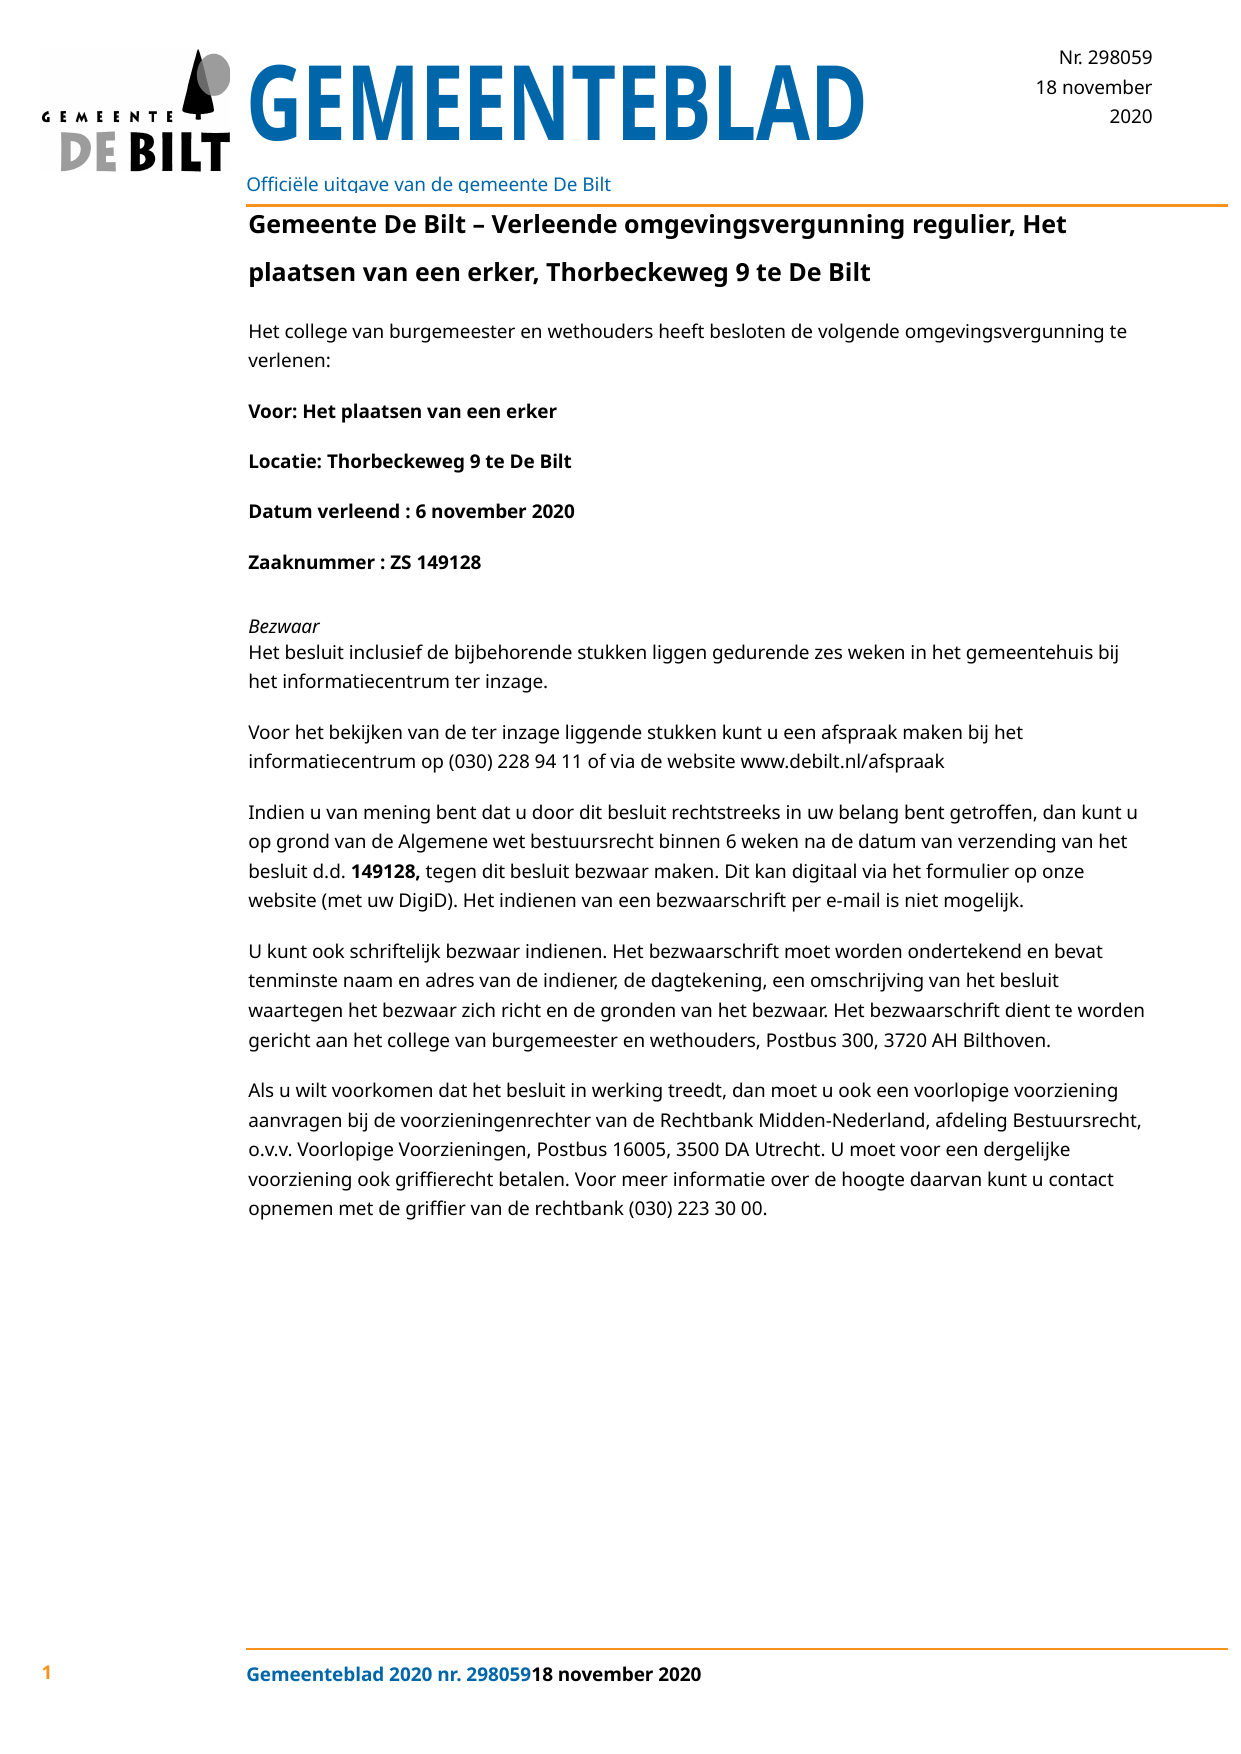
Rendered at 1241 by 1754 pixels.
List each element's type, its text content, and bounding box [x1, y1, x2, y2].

text Als u wilt voorkomen dat het besluit in werking treedt, dan moet u ook een voorlopige voorziening aanvragen bij de voorzieningenrechter van de Rechtbank Midden-Nederland, afdeling Bestuursrecht, o.v.v. Voorlopige Voorzieningen, Postbus 16005, 3500 DA Utrecht. U moet voor een dergelijke voorziening ook griffierecht betalen. Voor meer informatie over de hoogte daarvan kunt u contact opnemen met de griffier van de rechtbank (030) 223 30 00. [248, 1077, 1152, 1221]
text U kunt ook schriftelijk bezwaar indienen. Het bezwaarschrift moet worden ondertekend en bevat tenminste naam en adres van de indiener, de dagtekening, een omschrijving van het besluit waartegen het bezwaar zich richt en de gronden van het bezwaar. Het bezwaarschrift dient te worden gericht aan het college van burgemeester en wethouders, Postbus 300, 3720 AH Bilthoven. [248, 938, 1152, 1052]
text Gemeente De Bilt – Verleende omgevingsvergunning regulier, Het plaatsen van een erker, Thorbeckeweg 9 te De Bilt [248, 207, 1152, 288]
text Zaaknummer : ZS 149128 [248, 549, 1152, 575]
text Het college van burgemeester en wethouders heeft besloten de volgende omgevingsvergunning te verlenen: [248, 318, 1152, 373]
text Indien u van mening bent dat u door dit besluit rechtstreeks in uw belang bent getroffen, dan kunt u op grond van de Algemene wet bestuursrecht binnen 6 weken na de datum van verzending van het besluit d.d. 149128, tegen dit besluit bezwaar maken. Dit kan digitaal via het formulier op onze website (met uw DigiD). Het indienen van een bezwaarschrift per e-mail is niet mogelijk. [248, 799, 1152, 913]
text Datum verleend : 6 november 2020 [248, 499, 1152, 524]
picture [41, 47, 231, 172]
text Locatie: Thorbeckeweg 9 te De Bilt [248, 448, 1152, 474]
text Bezwaar [248, 613, 1152, 639]
text Voor het bekijken van de ter inzage liggende stukken kunt u een afspraak maken bij het informatiecentrum op (030) 228 94 11 of via de website www.debilt.nl/afspraak [248, 719, 1152, 774]
text Het besluit inclusief de bijbehorende stukken liggen gedurende zes weken in het gemeentehuis bij het informatiecentrum ter inzage. [248, 639, 1152, 694]
text Voor: Het plaatsen van een erker [248, 398, 1152, 424]
